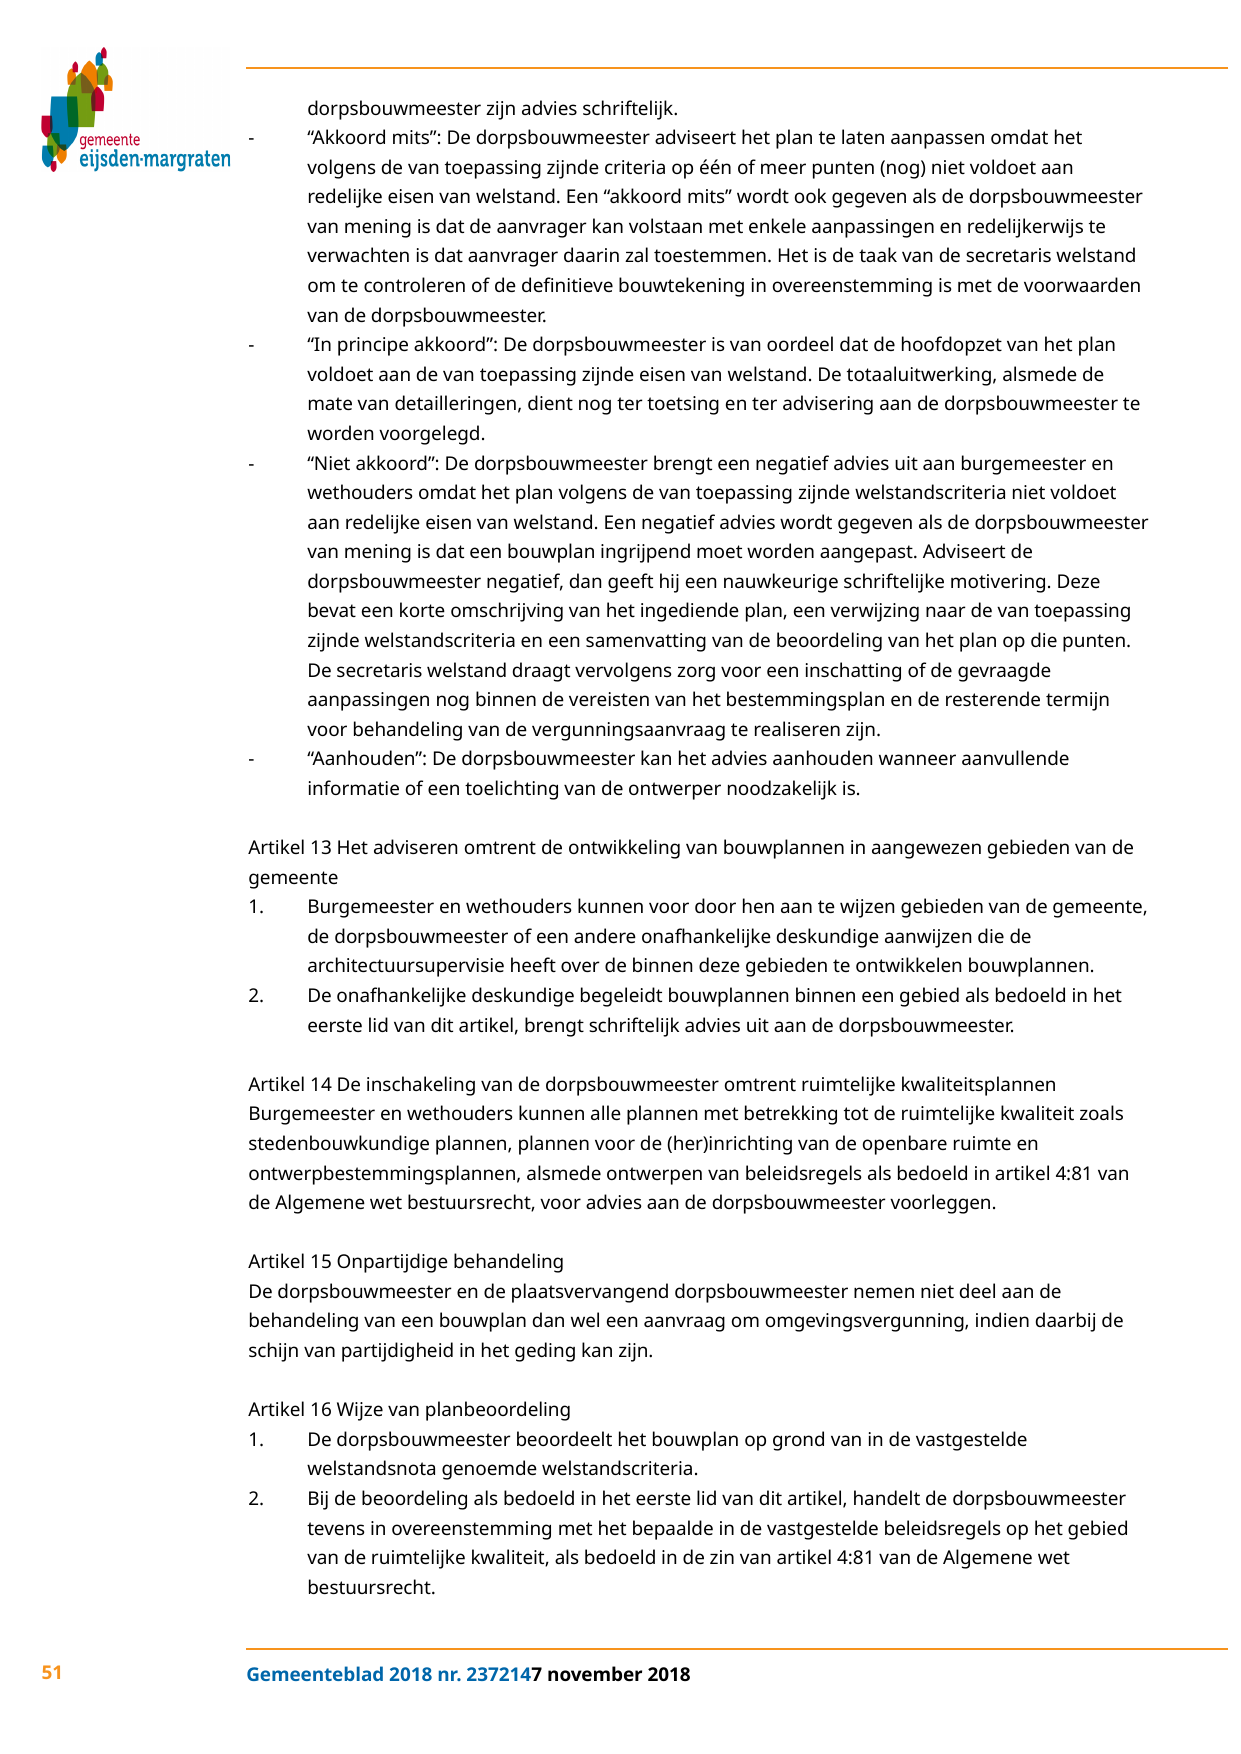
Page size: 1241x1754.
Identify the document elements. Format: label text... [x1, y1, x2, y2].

list De onafhankelijke deskundige begeleidt bouwplannen binnen een gebied als bedoeld in het eerste lid van dit artikel, brengt schriftelijk advies uit aan de dorpsbouwmeester. [248, 982, 1152, 1038]
list “Niet akkoord”: De dorpsbouwmeester brengt een negatief advies uit aan burgemeester en wethouders omdat het plan volgens de van toepassing zijnde welstandscriteria niet voldoet aan redelijke eisen van welstand. Een negatief advies wordt gegeven als de dorpsbouwmeester van mening is dat een bouwplan ingrijpend moet worden aangepast. Adviseert de dorpsbouwmeester negatief, dan geeft hij een nauwkeurige schriftelijke motivering. Deze bevat een korte omschrijving van het ingediende plan, een verwijzing naar de van toepassing zijnde welstandscriteria en een samenvatting van de beoordeling van het plan op die punten. De secretaris welstand draagt vervolgens zorg voor een inschatting of de gevraagde aanpassingen nog binnen de vereisten van het bestemmingsplan en de resterende termijn voor behandeling van de vergunningsaanvraag te realiseren zijn. [248, 450, 1152, 742]
text De dorpsbouwmeester en de plaatsvervangend dorpsbouwmeester nemen niet deel aan de behandeling van een bouwplan dan wel een aanvraag om omgevingsvergunning, indien daarbij de schijn van partijdigheid in het geding kan zijn. [248, 1278, 1152, 1363]
text Artikel 16 Wijze van planbeoordeling [248, 1396, 1152, 1422]
list “Aanhouden”: De dorpsbouwmeester kan het advies aanhouden wanneer aanvullende informatie of een toelichting van de ontwerper noodzakelijk is. [248, 746, 1152, 801]
list “Akkoord mits”: De dorpsbouwmeester adviseert het plan te laten aanpassen omdat het volgens de van toepassing zijnde criteria op één of meer punten (nog) niet voldoet aan redelijke eisen van welstand. Een “akkoord mits” wordt ook gegeven als de dorpsbouwmeester van mening is dat de aanvrager kan volstaan met enkele aanpassingen en redelijkerwijs te verwachten is dat aanvrager daarin zal toestemmen. Het is de taak van de secretaris welstand om te controleren of de definitieve bouwtekening in overeenstemming is met de voorwaarden van de dorpsbouwmeester. [248, 124, 1152, 328]
text Artikel 15 Onpartijdige behandeling [248, 1248, 1152, 1274]
text Artikel 14 De inschakeling van de dorpsbouwmeester omtrent ruimtelijke kwaliteitsplannen Burgemeester en wethouders kunnen alle plannen met betrekking tot de ruimtelijke kwaliteit zoals stedenbouwkundige plannen, plannen voor de (her)inrichting van de openbare ruimte en ontwerpbestemmingsplannen, alsmede ontwerpen van beleidsregels als bedoeld in artikel 4:81 van de Algemene wet bestuursrecht, voor advies aan de dorpsbouwmeester voorleggen. [248, 1071, 1152, 1215]
picture [41, 47, 231, 172]
list dorpsbouwmeester zijn advies schriftelijk. [248, 95, 1152, 121]
list Burgemeester en wethouders kunnen voor door hen aan te wijzen gebieden van de gemeente, de dorpsbouwmeester of een andere onafhankelijke deskundige aanwijzen die de architectuursupervisie heeft over de binnen deze gebieden te ontwikkelen bouwplannen. [248, 893, 1152, 978]
list Bij de beoordeling als bedoeld in het eerste lid van dit artikel, handelt de dorpsbouwmeester tevens in overeenstemming met het bepaalde in de vastgestelde beleidsregels op het gebied van de ruimtelijke kwaliteit, als bedoeld in de zin van artikel 4:81 van de Algemene wet bestuursrecht. [248, 1485, 1152, 1600]
list De dorpsbouwmeester beoordeelt het bouwplan op grond van in de vastgestelde welstandsnota genoemde welstandscriteria. [248, 1426, 1152, 1481]
text Artikel 13 Het adviseren omtrent de ontwikkeling van bouwplannen in aangewezen gebieden van de gemeente [248, 834, 1152, 890]
list “In principe akkoord”: De dorpsbouwmeester is van oordeel dat de hoofdopzet van het plan voldoet aan de van toepassing zijnde eisen van welstand. De totaaluitwerking, alsmede de mate van detailleringen, dient nog ter toetsing en ter advisering aan de dorpsbouwmeester te worden voorgelegd. [248, 331, 1152, 446]
